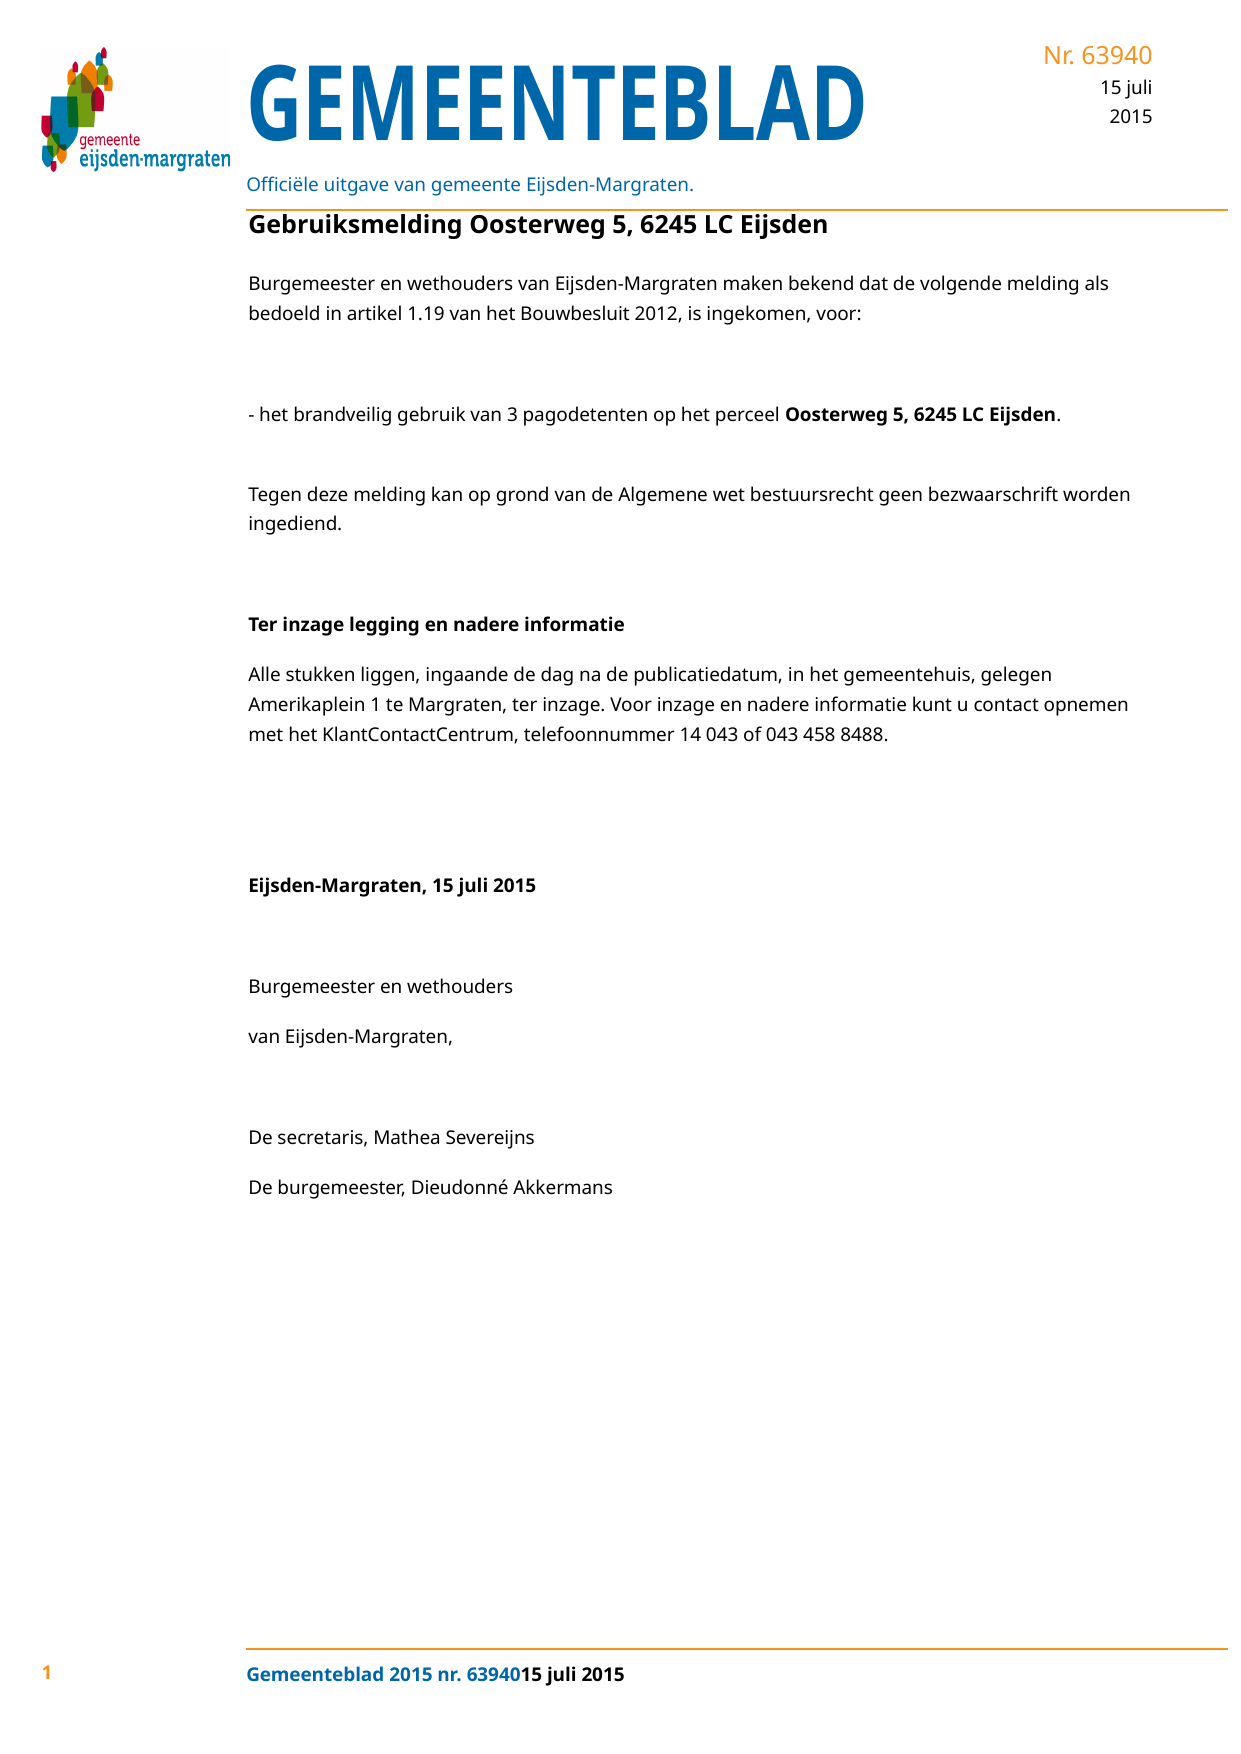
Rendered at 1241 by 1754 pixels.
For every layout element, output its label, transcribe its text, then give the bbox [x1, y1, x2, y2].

text Burgemeester en wethouders [248, 973, 1152, 998]
text van Eijsden-Margraten, [248, 1023, 1152, 1049]
text Gebruiksmelding Oosterweg 5, 6245 LC Eijsden [248, 211, 1152, 241]
text De secretaris, Mathea Severeijns [248, 1124, 1152, 1150]
text - het brandveilig gebruik van 3 pagodetenten op het perceel Oosterweg 5, 6245 LC Eijsden. [248, 401, 1152, 426]
text Burgemeester en wethouders van Eijsden-Margraten maken bekend dat de volgende melding als bedoeld in artikel 1.19 van het Bouwbesluit 2012, is ingekomen, voor: [248, 270, 1152, 326]
text De burgemeester, Dieudonné Akkermans [248, 1174, 1152, 1200]
text Eijsden-Margraten, 15 juli 2015 [248, 872, 1152, 898]
text Alle stukken liggen, ingaande de dag na de publicatiedatum, in het gemeentehuis, gelegen Amerikaplein 1 te Margraten, ter inzage. Voor inzage en nadere informatie kunt u contact opnemen met het KlantContactCentrum, telefoonnummer 14 043 of 043 458 8488. [248, 662, 1152, 746]
text Ter inzage legging en nadere informatie [248, 611, 1152, 637]
text Tegen deze melding kan op grond van de Algemene wet bestuursrecht geen bezwaarschrift worden ingediend. [248, 481, 1152, 536]
picture [41, 47, 231, 172]
